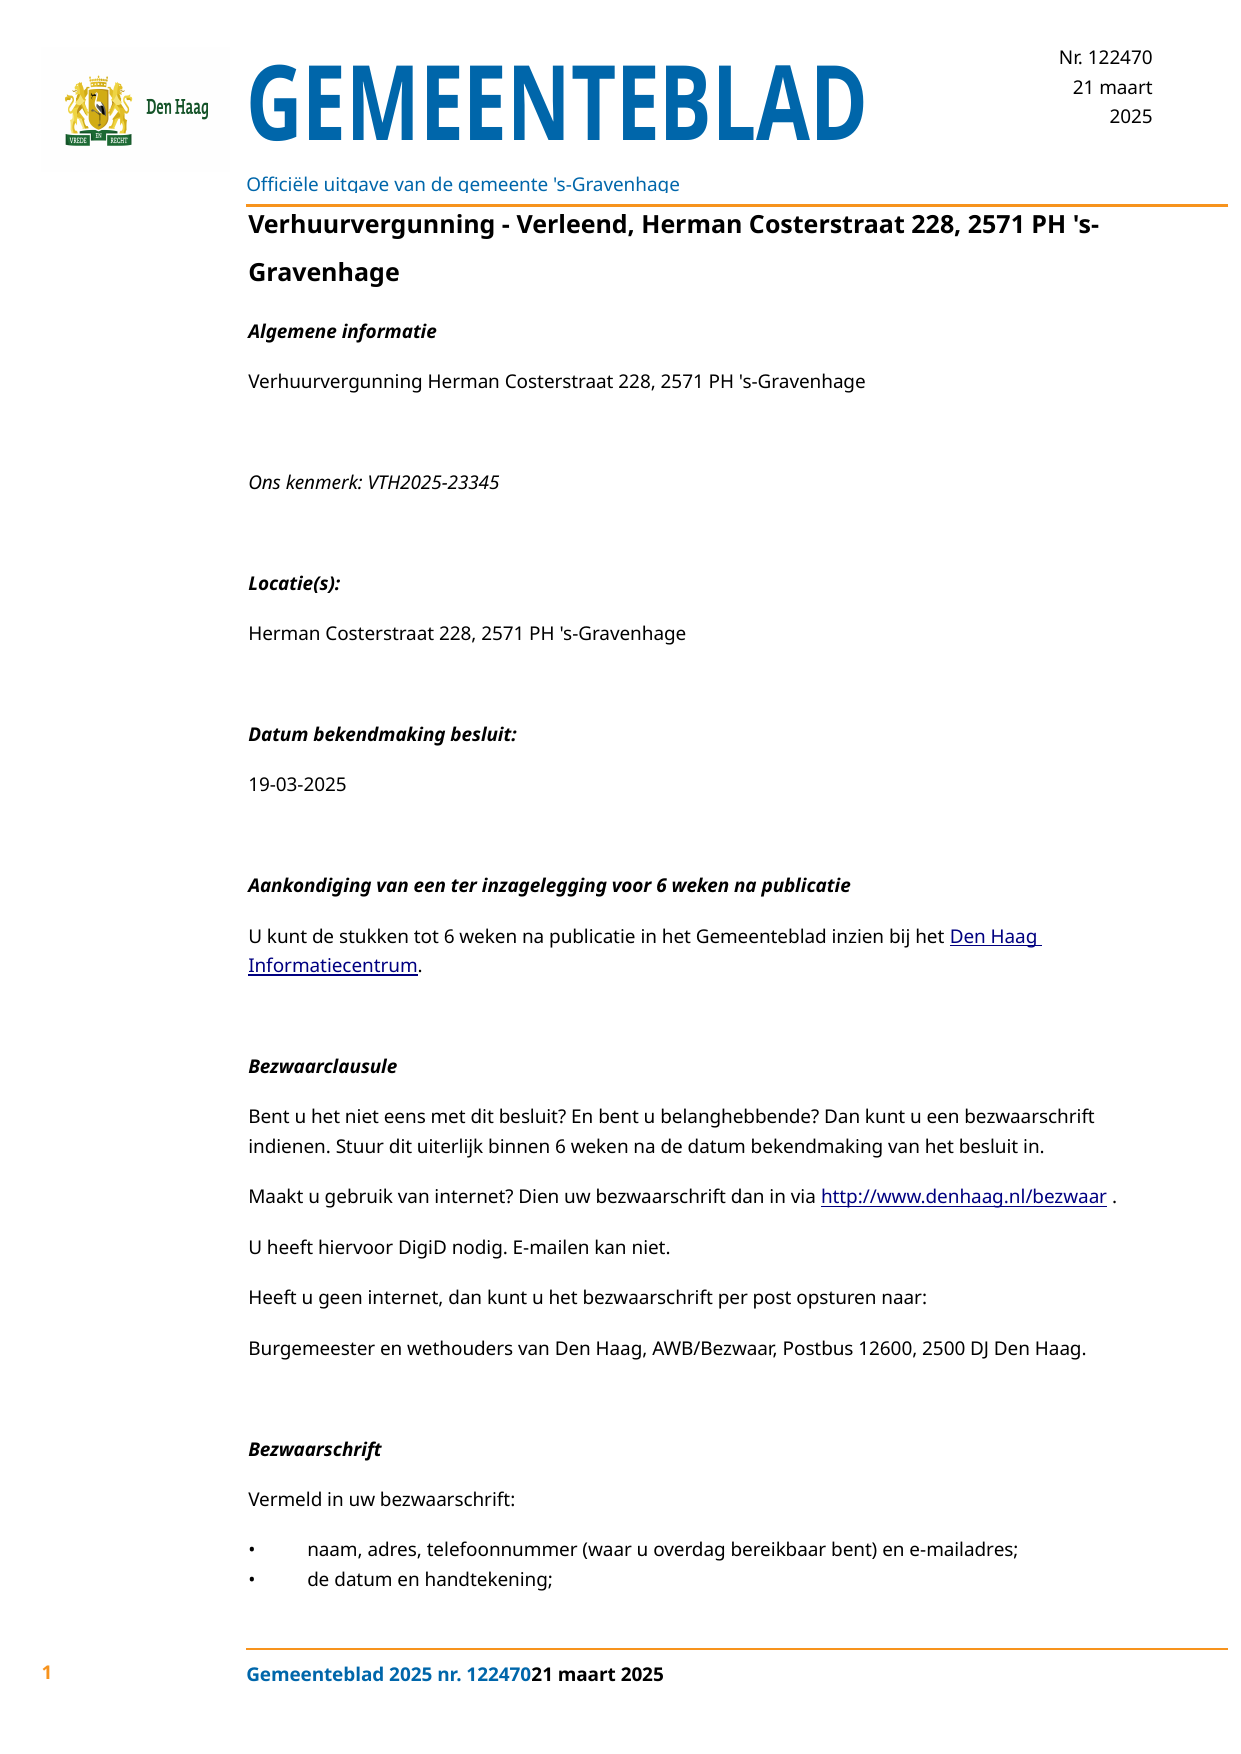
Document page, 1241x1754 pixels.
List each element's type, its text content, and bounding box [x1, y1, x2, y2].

text Heeft u geen internet, dan kunt u het bezwaarschrift per post opsturen naar: [248, 1284, 1152, 1310]
text 19-03-2025 [248, 772, 1152, 797]
text Locatie(s): [248, 570, 1152, 596]
text Maakt u gebruik van internet? Dien uw bezwaarschrift dan in via http://www.denhaag.nl/bezwaar . [248, 1184, 1152, 1209]
text Datum bekendmaking besluit: [248, 721, 1152, 747]
list naam, adres, telefoonnummer (waar u overdag bereikbaar bent) en e-mailadres; [248, 1537, 1152, 1562]
text Bent u het niet eens met dit besluit? En bent u belanghebbende? Dan kunt u een bezwaarschrift indienen. Stuur dit uiterlijk binnen 6 weken na de datum bekendmaking van het besluit in. [248, 1104, 1152, 1159]
text Bezwaarclausule [248, 1053, 1152, 1079]
text Bezwaarschrift [248, 1436, 1152, 1462]
text Aankondiging van een ter inzagelegging voor 6 weken na publicatie [248, 872, 1152, 898]
text Ons kenmerk: VTH2025-23345 [248, 469, 1152, 495]
text Burgemeester en wethouders van Den Haag, AWB/Bezwaar, Postbus 12600, 2500 DJ Den Haag. [248, 1335, 1152, 1361]
text Vermeld in uw bezwaarschrift: [248, 1486, 1152, 1512]
list de datum en handtekening; [248, 1566, 1152, 1592]
text Algemene informatie [248, 318, 1152, 344]
text Verhuurvergunning - Verleend, Herman Costerstraat 228, 2571 PH 's-Gravenhage [248, 207, 1152, 288]
text U kunt de stukken tot 6 weken na publicatie in het Gemeenteblad inzien bij het Den Haag Informatiecentrum. [248, 923, 1152, 978]
text Herman Costerstraat 228, 2571 PH 's-Gravenhage [248, 620, 1152, 646]
picture [41, 47, 231, 172]
text U heeft hiervoor DigiD nodig. E-mailen kan niet. [248, 1234, 1152, 1260]
text Verhuurvergunning Herman Costerstraat 228, 2571 PH 's-Gravenhage [248, 368, 1152, 394]
